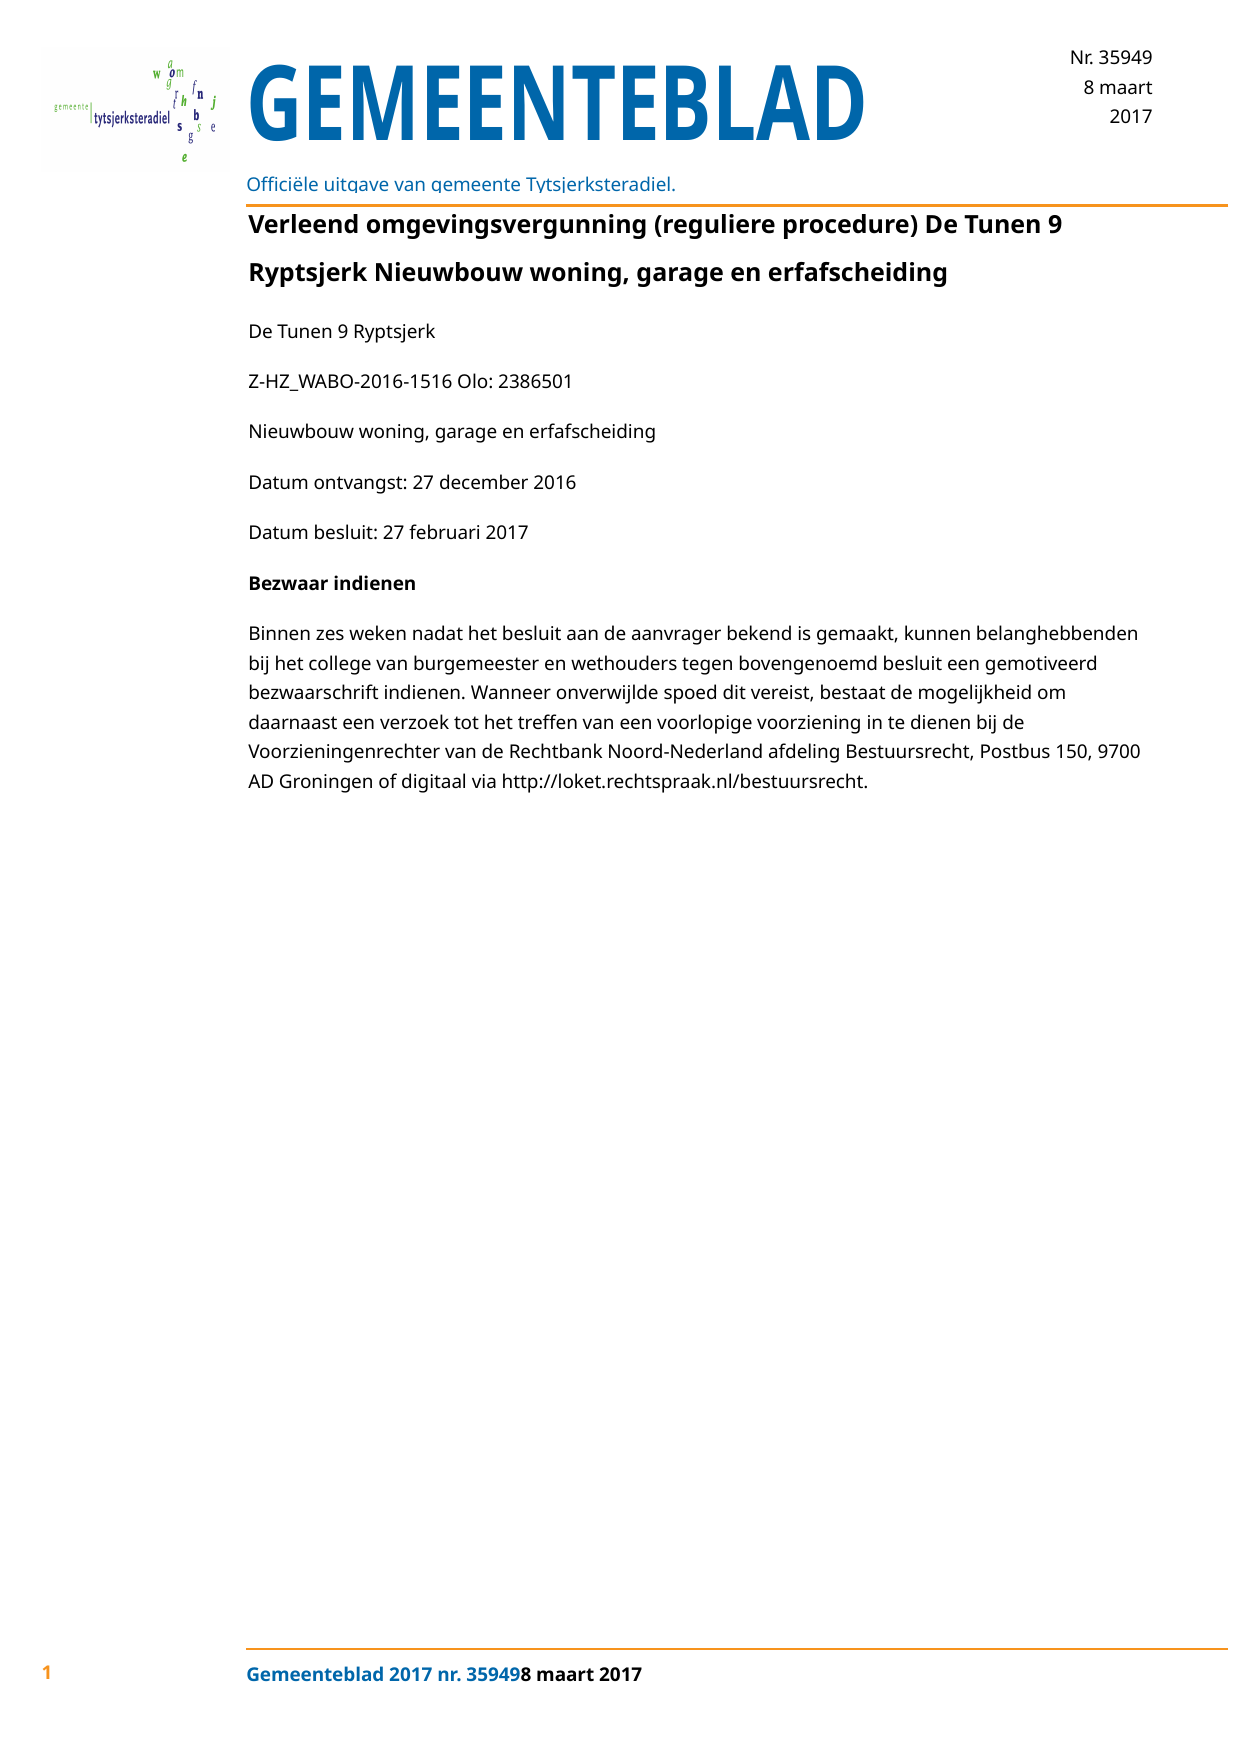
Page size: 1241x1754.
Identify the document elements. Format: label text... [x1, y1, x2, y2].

text Binnen zes weken nadat het besluit aan de aanvrager bekend is gemaakt, kunnen belanghebbenden bij het college van burgemeester en wethouders tegen bovengenoemd besluit een gemotiveerd bezwaarschrift indienen. Wanneer onverwijlde spoed dit vereist, bestaat de mogelijkheid om daarnaast een verzoek tot het treffen van een voorlopige voorziening in te dienen bij de Voorzieningenrechter van de Rechtbank Noord-Nederland afdeling Bestuursrecht, Postbus 150, 9700 AD Groningen of digitaal via http://loket.rechtspraak.nl/bestuursrecht. [248, 620, 1152, 794]
text Bezwaar indienen [248, 570, 1152, 596]
text Datum besluit: 27 februari 2017 [248, 519, 1152, 545]
text De Tunen 9 Ryptsjerk [248, 318, 1152, 344]
picture [41, 47, 231, 172]
text Datum ontvangst: 27 december 2016 [248, 469, 1152, 495]
text Verleend omgevingsvergunning (reguliere procedure) De Tunen 9 Ryptsjerk Nieuwbouw woning, garage en erfafscheiding [248, 207, 1152, 288]
text Z-HZ_WABO-2016-1516 Olo: 2386501 [248, 368, 1152, 394]
text Nieuwbouw woning, garage en erfafscheiding [248, 419, 1152, 444]
